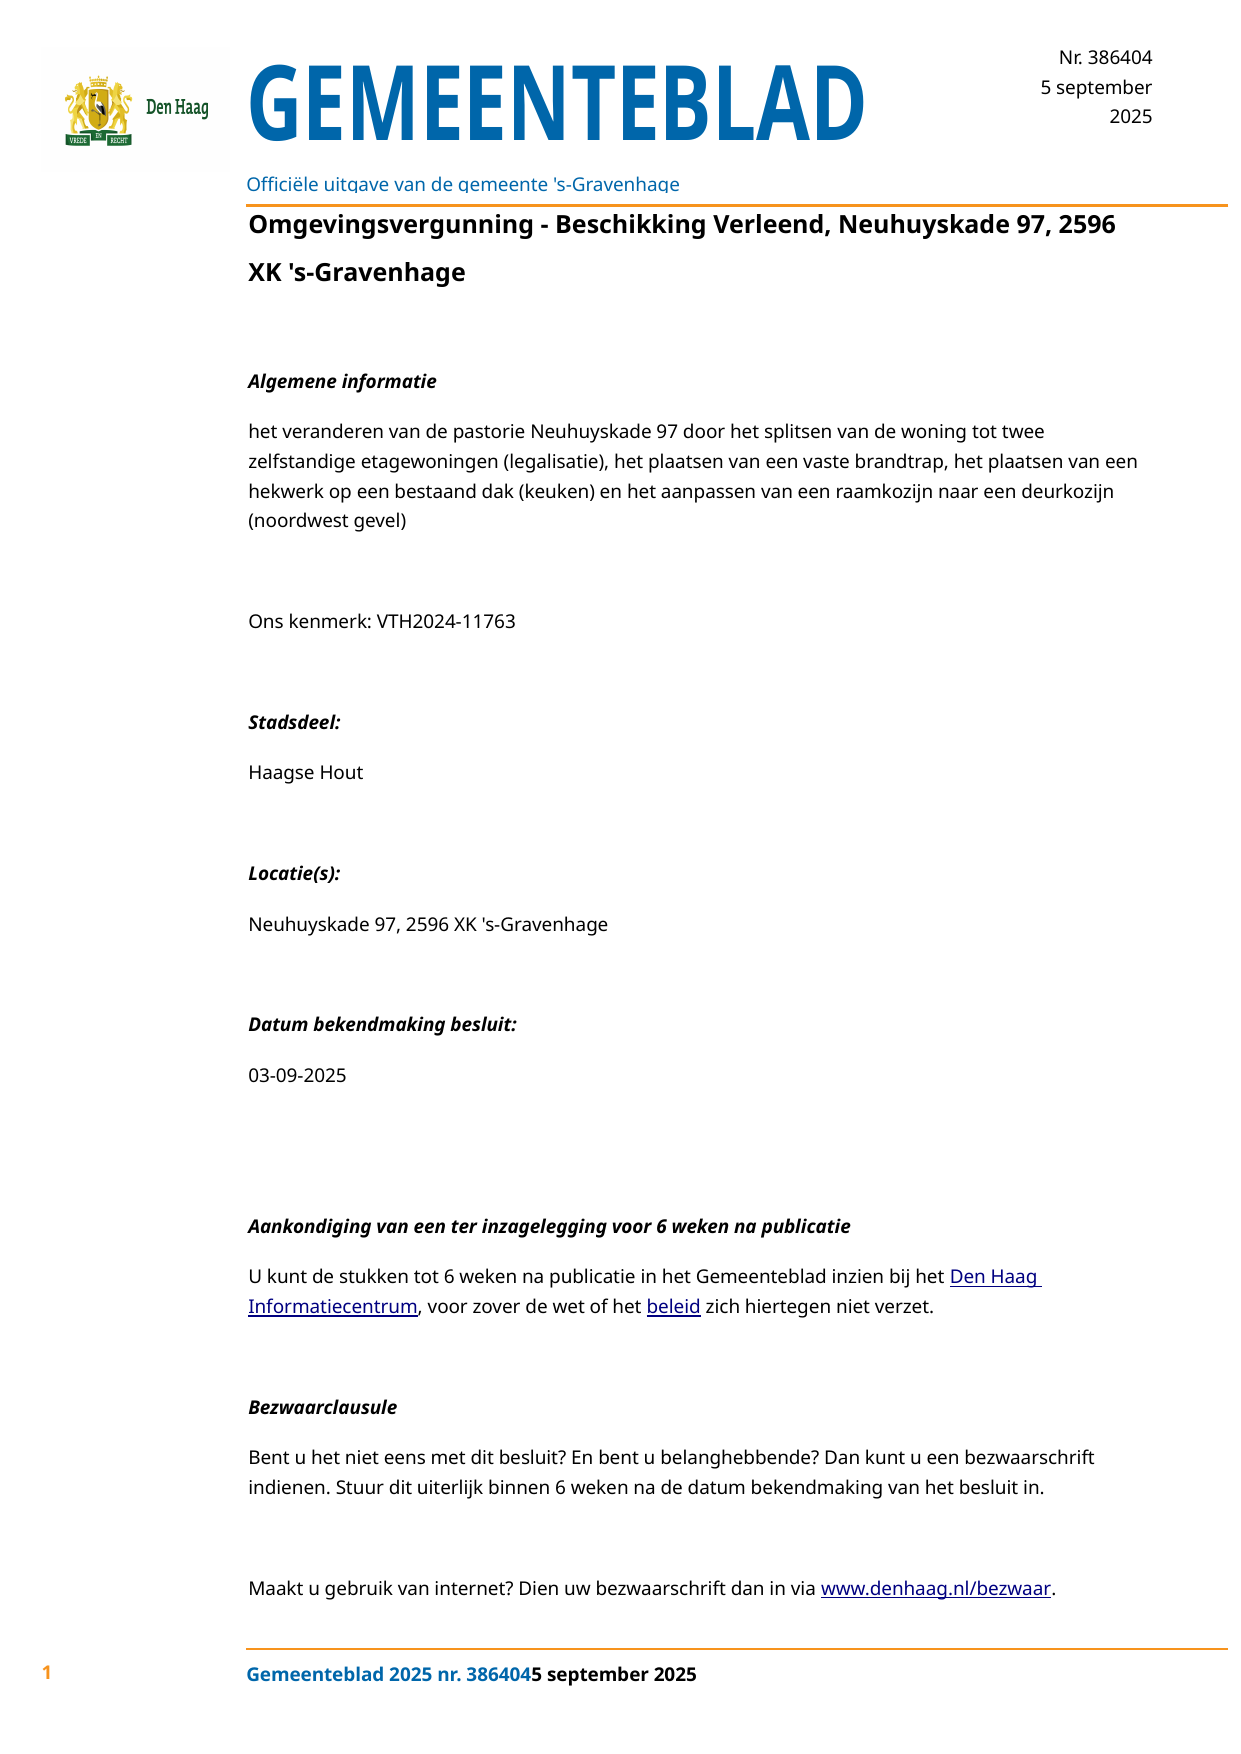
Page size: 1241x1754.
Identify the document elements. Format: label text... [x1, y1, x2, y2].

text Haagse Hout [248, 759, 1152, 785]
picture [41, 47, 231, 172]
text Ons kenmerk: VTH2024-11763 [248, 608, 1152, 634]
text Stadsdeel: [248, 709, 1152, 735]
text Bent u het niet eens met dit besluit? En bent u belanghebbende? Dan kunt u een bezwaarschrift indienen. Stuur dit uiterlijk binnen 6 weken na de datum bekendmaking van het besluit in. [248, 1444, 1152, 1500]
text Omgevingsvergunning - Beschikking Verleend, Neuhuyskade 97, 2596 XK 's-Gravenhage [248, 207, 1152, 288]
text Neuhuyskade 97, 2596 XK 's-Gravenhage [248, 911, 1152, 937]
text Aankondiging van een ter inzagelegging voor 6 weken na publicatie [248, 1213, 1152, 1239]
text het veranderen van de pastorie Neuhuyskade 97 door het splitsen van de woning tot twee zelfstandige etagewoningen (legalisatie), het plaatsen van een vaste brandtrap, het plaatsen van een hekwerk op een bestaand dak (keuken) en het aanpassen van een raamkozijn naar een deurkozijn (noordwest gevel) [248, 419, 1152, 533]
text 03-09-2025 [248, 1062, 1152, 1088]
text Bezwaarclausule [248, 1394, 1152, 1420]
text Algemene informatie [248, 368, 1152, 394]
text Datum bekendmaking besluit: [248, 1012, 1152, 1037]
text Maakt u gebruik van internet? Dien uw bezwaarschrift dan in via www.denhaag.nl/bezwaar. [248, 1575, 1152, 1601]
text Locatie(s): [248, 860, 1152, 886]
text U kunt de stukken tot 6 weken na publicatie in het Gemeenteblad inzien bij het Den Haag Informatiecentrum, voor zover de wet of het beleid zich hiertegen niet verzet. [248, 1264, 1152, 1319]
